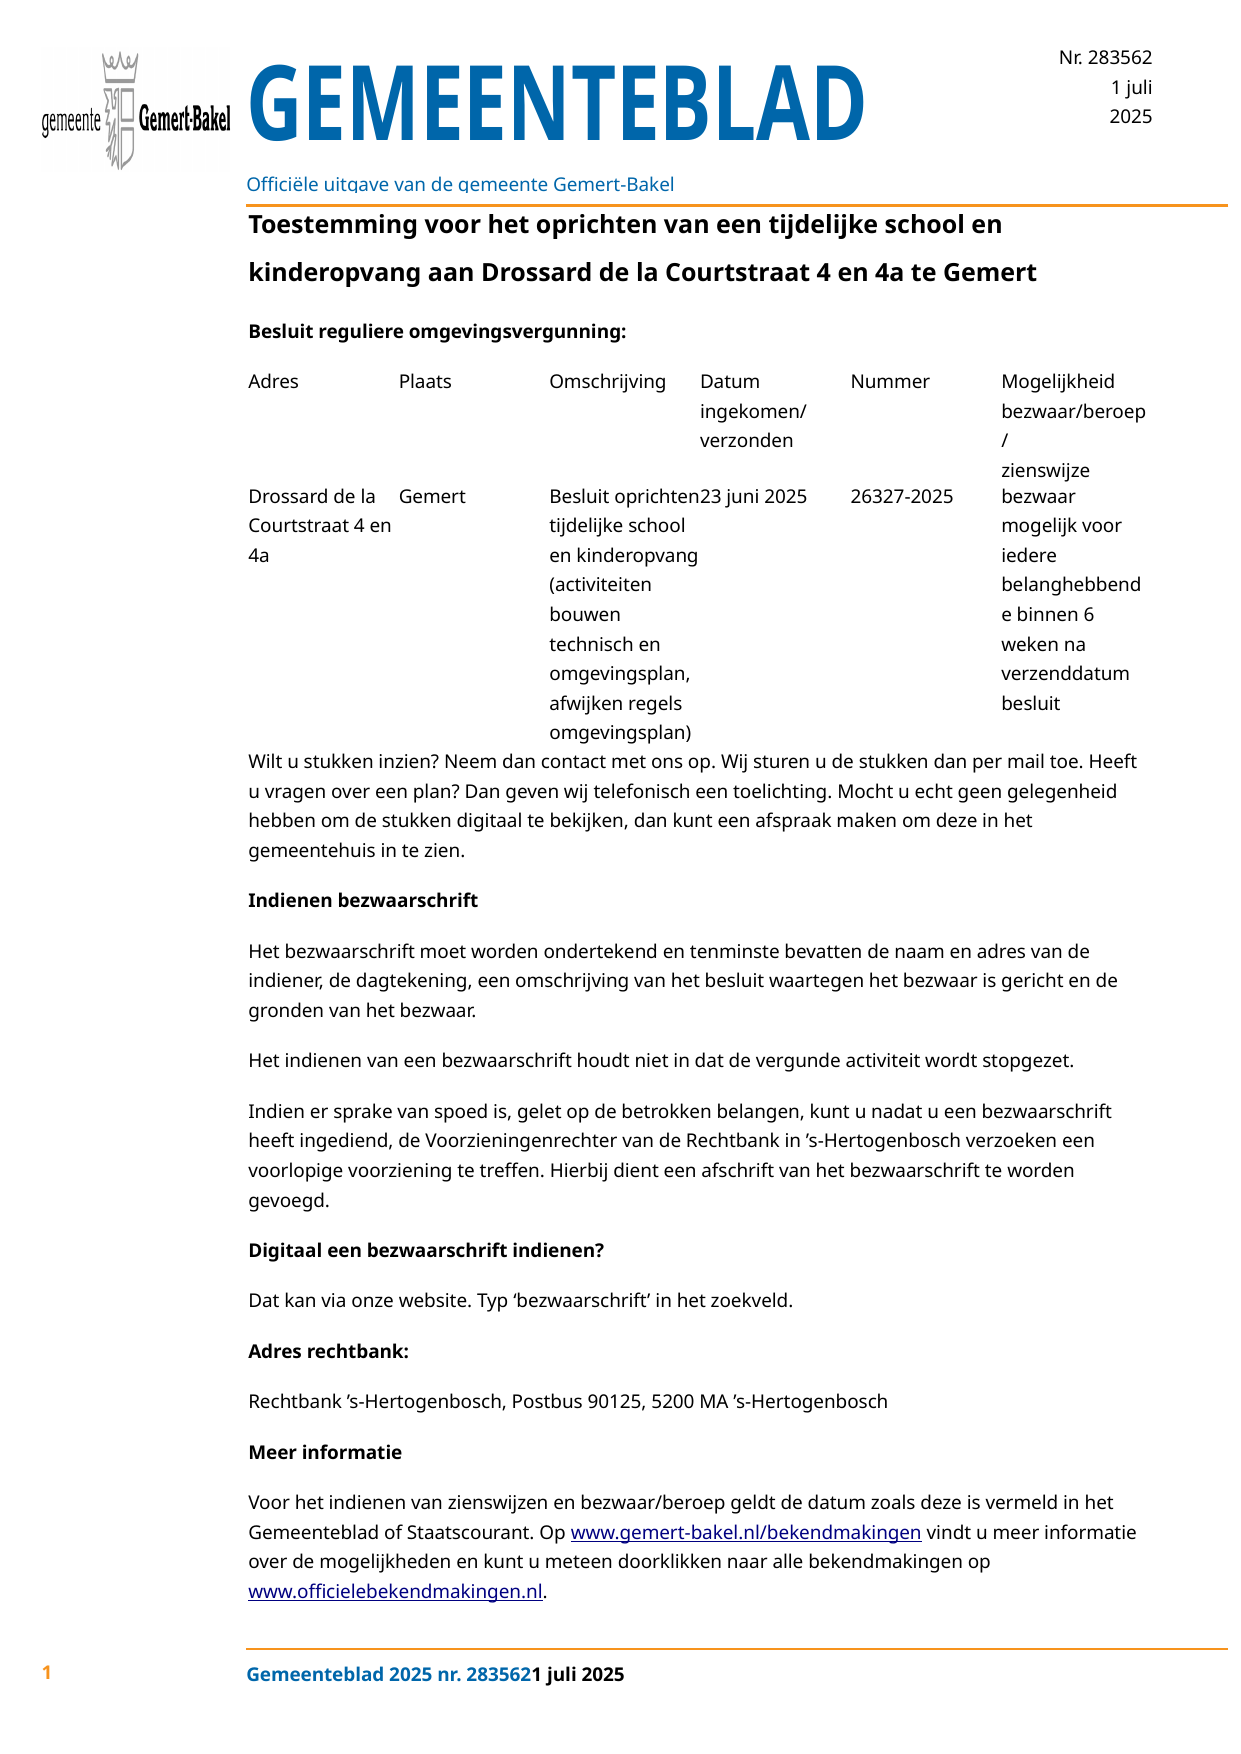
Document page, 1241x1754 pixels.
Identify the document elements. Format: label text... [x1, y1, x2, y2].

text Dat kan via onze website. Typ ‘bezwaarschrift’ in het zoekveld. [248, 1288, 1152, 1313]
text Het bezwaarschrift moet worden ondertekend en tenminste bevatten de naam en adres van de indiener, de dagtekening, een omschrijving van het besluit waartegen het bezwaar is gericht en de gronden van het bezwaar. [248, 938, 1152, 1023]
table_header Omschrijving [549, 369, 700, 483]
text Toestemming voor het oprichten van een tijdelijke school en kinderopvang aan Drossard de la Courtstraat 4 en 4a te Gemert [248, 207, 1152, 288]
text Adres rechtbank: [248, 1338, 1152, 1364]
text Voor het indienen van zienswijzen en bezwaar/beroep geldt de datum zoals deze is vermeld in het Gemeenteblad of Staatscourant. Op www.gemert-bakel.nl/bekendmakingen vindt u meer informatie over de mogelijkheden en kunt u meteen doorklikken naar alle bekendmakingen op www.officielebekendmakingen.nl. [248, 1489, 1152, 1604]
text Indienen bezwaarschrift [248, 888, 1152, 913]
text Het indienen van een bezwaarschrift houdt niet in dat de vergunde activiteit wordt stopgezet. [248, 1048, 1152, 1073]
text Meer informatie [248, 1439, 1152, 1465]
text Digitaal een bezwaarschrift indienen? [248, 1237, 1152, 1263]
table_cell Drossard de la Courtstraat 4 en 4a [248, 483, 398, 745]
table_header Nummer [850, 369, 1001, 483]
text Rechtbank ’s-Hertogenbosch, Postbus 90125, 5200 MA ’s-Hertogenbosch [248, 1388, 1152, 1414]
table_header Mogelijkheid bezwaar/beroep/ zienswijze [1001, 369, 1152, 483]
table_cell Gemert [399, 483, 549, 745]
table_cell 26327-2025 [850, 483, 1001, 745]
table_header Plaats [399, 369, 549, 483]
table_cell Besluit oprichten tijdelijke school en kinderopvang (activiteiten bouwen technisch en omgevingsplan, afwijken regels omgevingsplan) [549, 483, 700, 745]
picture [41, 47, 231, 172]
table_cell bezwaar mogelijk voor iedere belanghebbende binnen 6 weken na verzenddatum besluit [1001, 483, 1152, 745]
table_header Datum ingekomen/ verzonden [700, 369, 850, 483]
table_cell 23 juni 2025 [700, 483, 850, 745]
text Besluit reguliere omgevingsvergunning: [248, 318, 1152, 344]
table_header Adres [248, 369, 398, 483]
text Indien er sprake van spoed is, gelet op de betrokken belangen, kunt u nadat u een bezwaarschrift heeft ingediend, de Voorzieningenrechter van de Rechtbank in ’s-Hertogenbosch verzoeken een voorlopige voorziening te treffen. Hierbij dient een afschrift van het bezwaarschrift te worden gevoegd. [248, 1098, 1152, 1213]
text Wilt u stukken inzien? Neem dan contact met ons op. Wij sturen u de stukken dan per mail toe. Heeft u vragen over een plan? Dan geven wij telefonisch een toelichting. Mocht u echt geen gelegenheid hebben om de stukken digitaal te bekijken, dan kunt een afspraak maken om deze in het gemeentehuis in te zien. [248, 748, 1152, 863]
